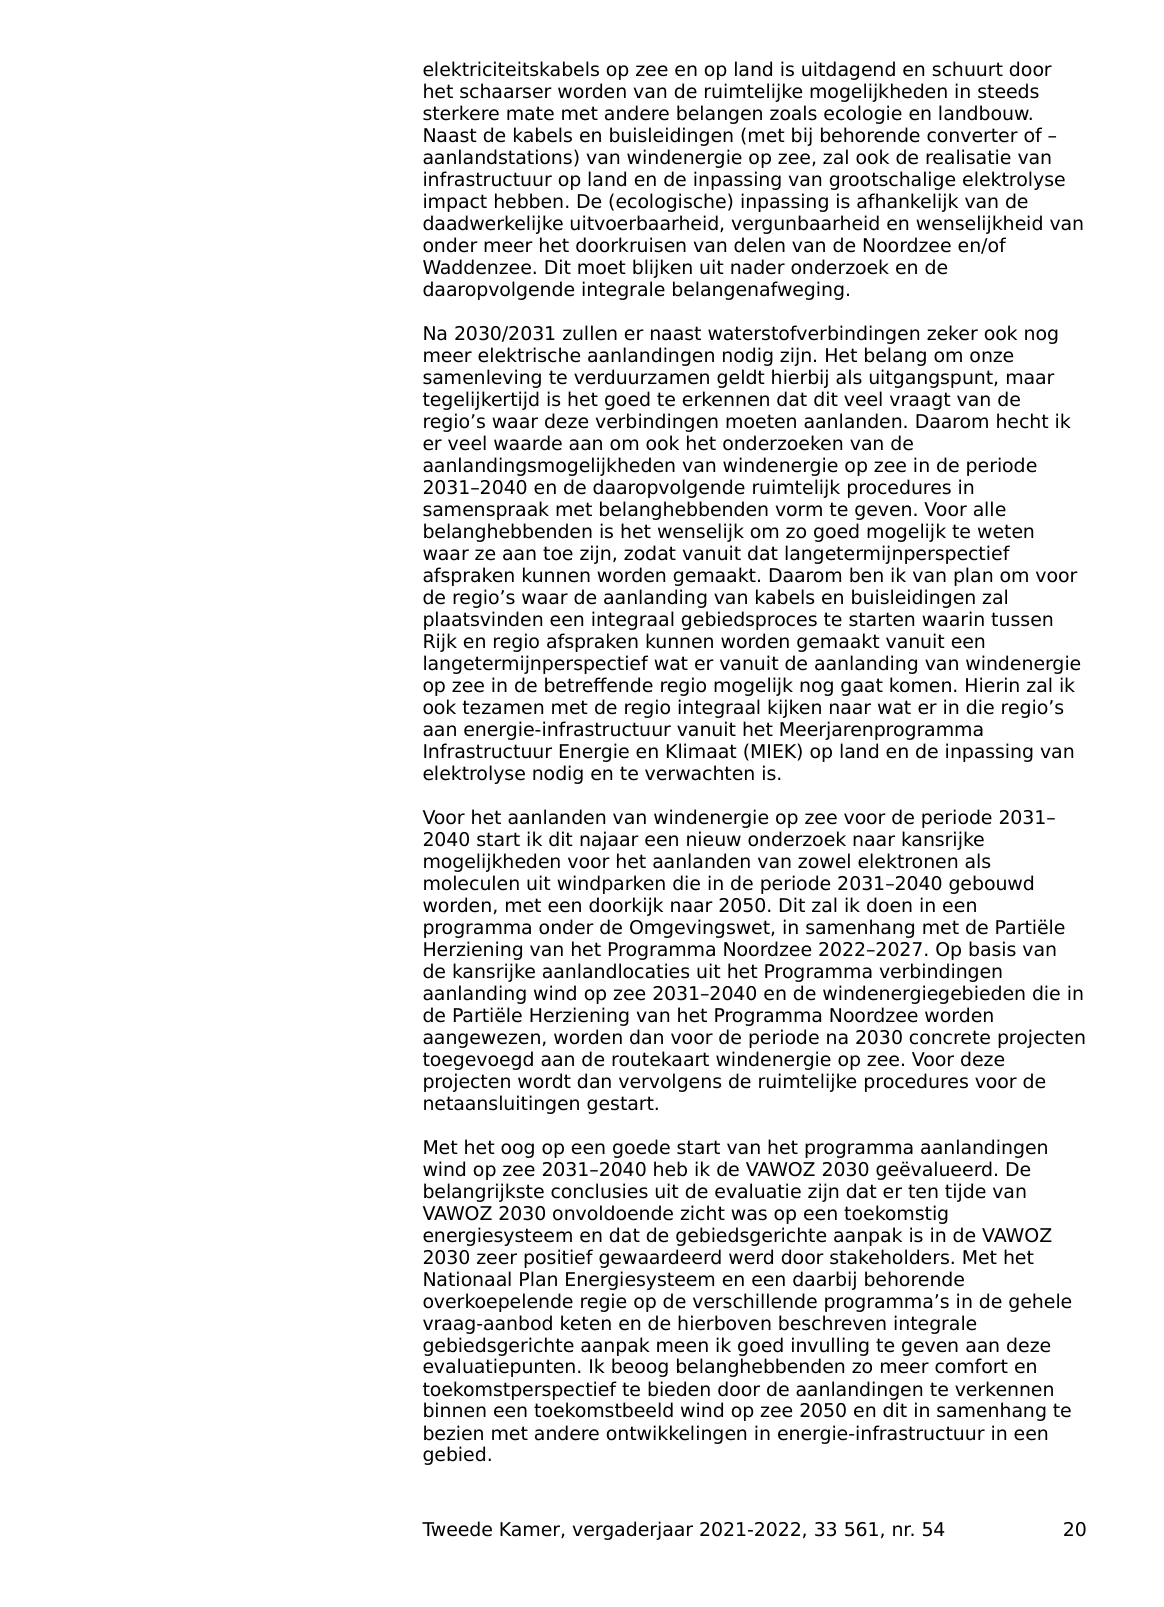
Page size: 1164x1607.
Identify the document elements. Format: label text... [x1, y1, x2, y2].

text Na 2030/2031 zullen er naast waterstofverbindingen zeker ook nog meer elektrische aanlandingen nodig zijn. Het belang om onze samenleving te verduurzamen geldt hierbij als uitgangspunt, maar tegelijkertijd is het goed te erkennen dat dit veel vraagt van de regio’s waar deze verbindingen moeten aanlanden. Daarom hecht ik er veel waarde aan om ook het onderzoeken van de aanlandingsmogelijkheden van windenergie op zee in de periode 2031–2040 en de daaropvolgende ruimtelijk procedures in samenspraak met belanghebbenden vorm te geven. Voor alle belanghebbenden is het wenselijk om zo goed mogelijk te weten waar ze aan toe zijn, zodat vanuit dat langetermijnperspectief afspraken kunnen worden gemaakt. Daarom ben ik van plan om voor de regio’s waar de aanlanding van kabels en buisleidingen zal plaatsvinden een integraal gebiedsproces te starten waarin tussen Rijk en regio afspraken kunnen worden gemaakt vanuit een langetermijnperspectief wat er vanuit de aanlanding van windenergie op zee in de betreffende regio mogelijk nog gaat komen. Hierin zal ik ook tezamen met de regio integraal kijken naar wat er in die regio’s aan energie-infrastructuur vanuit het Meerjarenprogramma Infrastructuur Energie en Klimaat (MIEK) op land en de inpassing van elektrolyse nodig en te verwachten is. [422, 323, 1087, 784]
text Voor het aanlanden van windenergie op zee voor de periode 2031–2040 start ik dit najaar een nieuw onderzoek naar kansrijke mogelijkheden voor het aanlanden van zowel elektronen als moleculen uit windparken die in de periode 2031–2040 gebouwd worden, met een doorkijk naar 2050. Dit zal ik doen in een programma onder de Omgevingswet, in samenhang met de Partiële Herziening van het Programma Noordzee 2022–2027. Op basis van de kansrijke aanlandlocaties uit het Programma verbindingen aanlanding wind op zee 2031–2040 en de windenergiegebieden die in de Partiële Herziening van het Programma Noordzee worden aangewezen, worden dan voor de periode na 2030 concrete projecten toegevoegd aan de routekaart windenergie op zee. Voor deze projecten wordt dan vervolgens de ruimtelijke procedures voor de netaansluitingen gestart. [422, 807, 1087, 1114]
text elektriciteitskabels op zee en op land is uitdagend en schuurt door het schaarser worden van de ruimtelijke mogelijkheden in steeds sterkere mate met andere belangen zoals ecologie en landbouw. Naast de kabels en buisleidingen (met bij behorende converter of – aanlandstations) van windenergie op zee, zal ook de realisatie van infrastructuur op land en de inpassing van grootschalige elektrolyse impact hebben. De (ecologische) inpassing is afhankelijk van de daadwerkelijke uitvoerbaarheid, vergunbaarheid en wenselijkheid van onder meer het doorkruisen van delen van de Noordzee en/of Waddenzee. Dit moet blijken uit nader onderzoek en de daaropvolgende integrale belangenafweging. [422, 59, 1087, 301]
text Met het oog op een goede start van het programma aanlandingen wind op zee 2031–2040 heb ik de VAWOZ 2030 geëvalueerd. De belangrijkste conclusies uit de evaluatie zijn dat er ten tijde van VAWOZ 2030 onvoldoende zicht was op een toekomstig energiesysteem en dat de gebiedsgerichte aanpak is in de VAWOZ 2030 zeer positief gewaardeerd werd door stakeholders. Met het Nationaal Plan Energiesysteem en een daarbij behorende overkoepelende regie op de verschillende programma’s in de gehele vraag-aanbod keten en de hierboven beschreven integrale gebiedsgerichte aanpak meen ik goed invulling te geven aan deze evaluatiepunten. Ik beoog belanghebbenden zo meer comfort en toekomstperspectief te bieden door de aanlandingen te verkennen binnen een toekomstbeeld wind op zee 2050 en dit in samenhang te bezien met andere ontwikkelingen in energie-infrastructuur in een gebied. [422, 1137, 1087, 1466]
